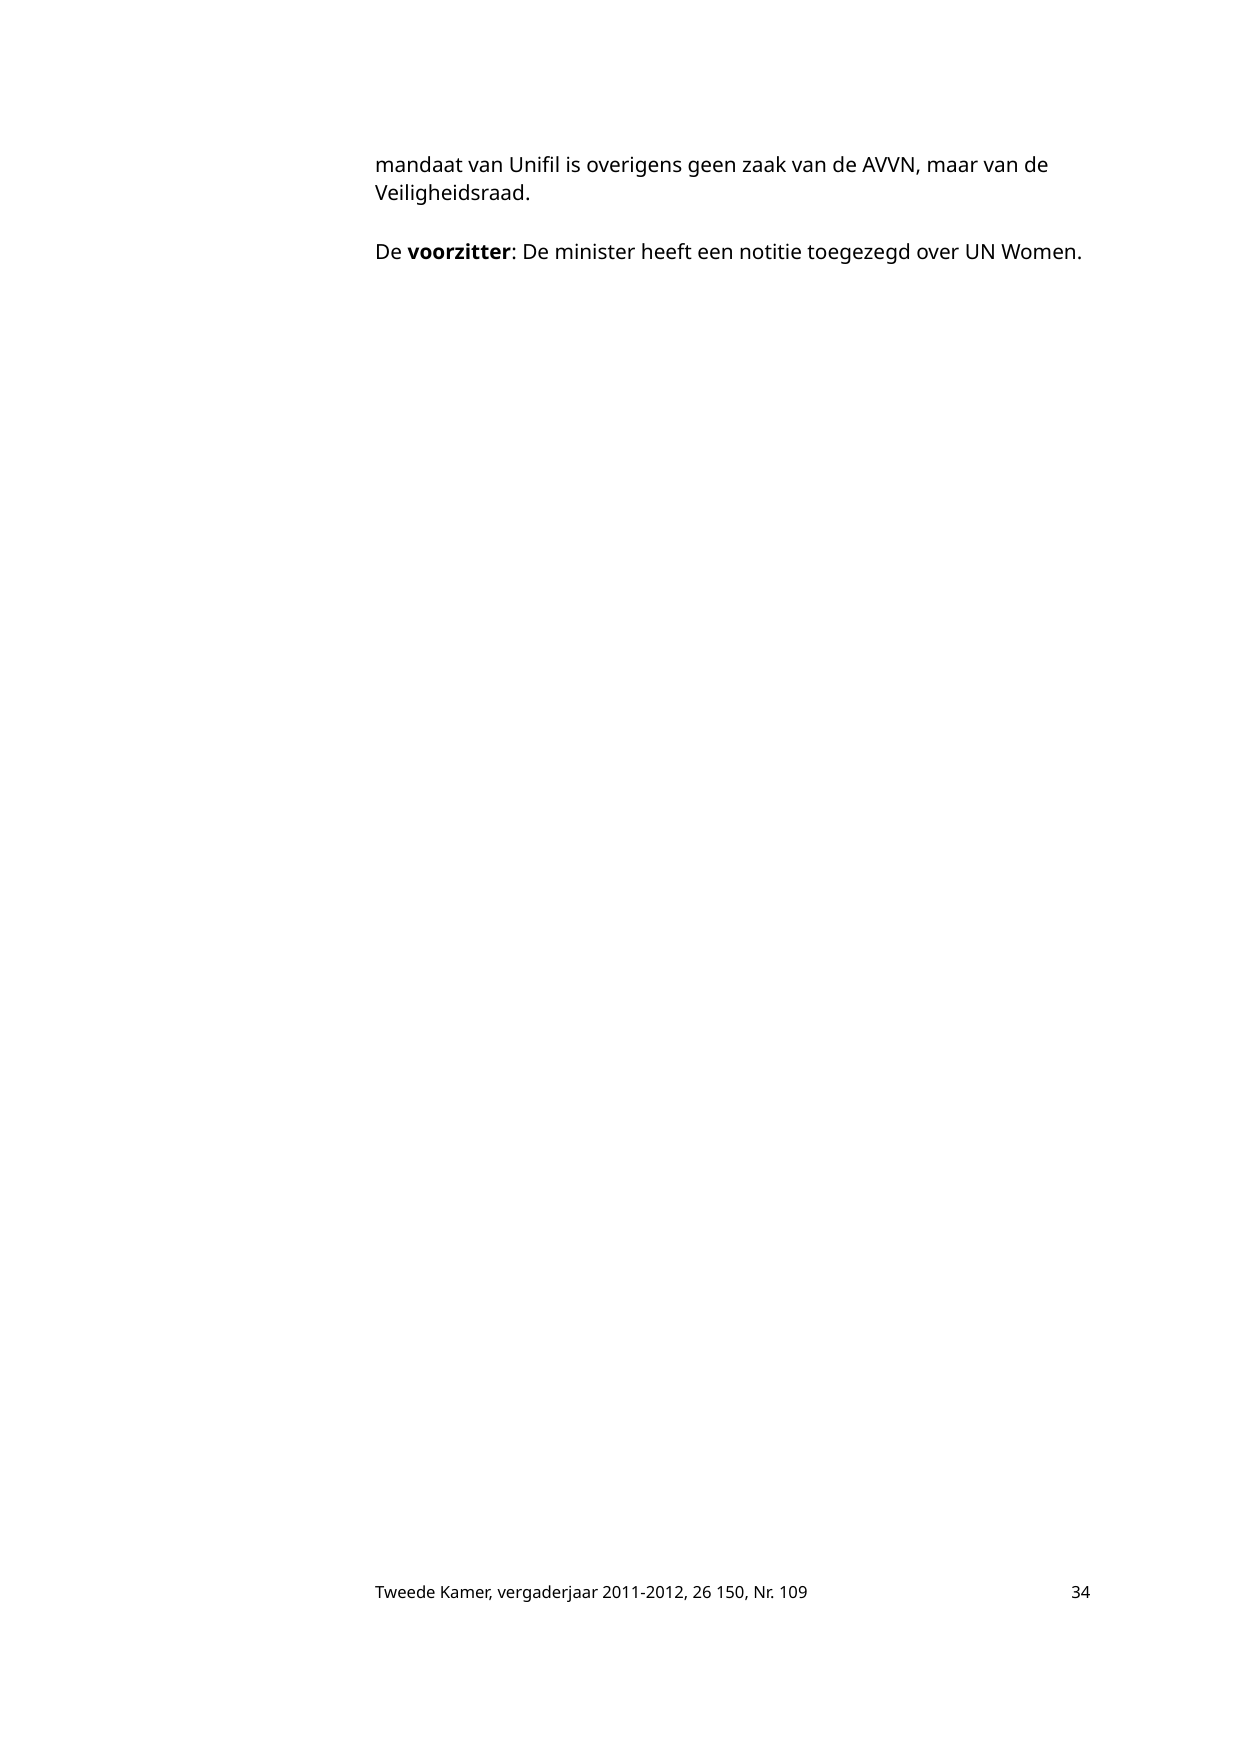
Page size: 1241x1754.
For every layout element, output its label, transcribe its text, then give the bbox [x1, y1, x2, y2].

text mandaat van Unifil is overigens geen zaak van de AVVN, maar van de Veiligheidsraad. [375, 150, 1090, 207]
text De voorzitter: De minister heeft een notitie toegezegd over UN Women. [375, 237, 1090, 265]
